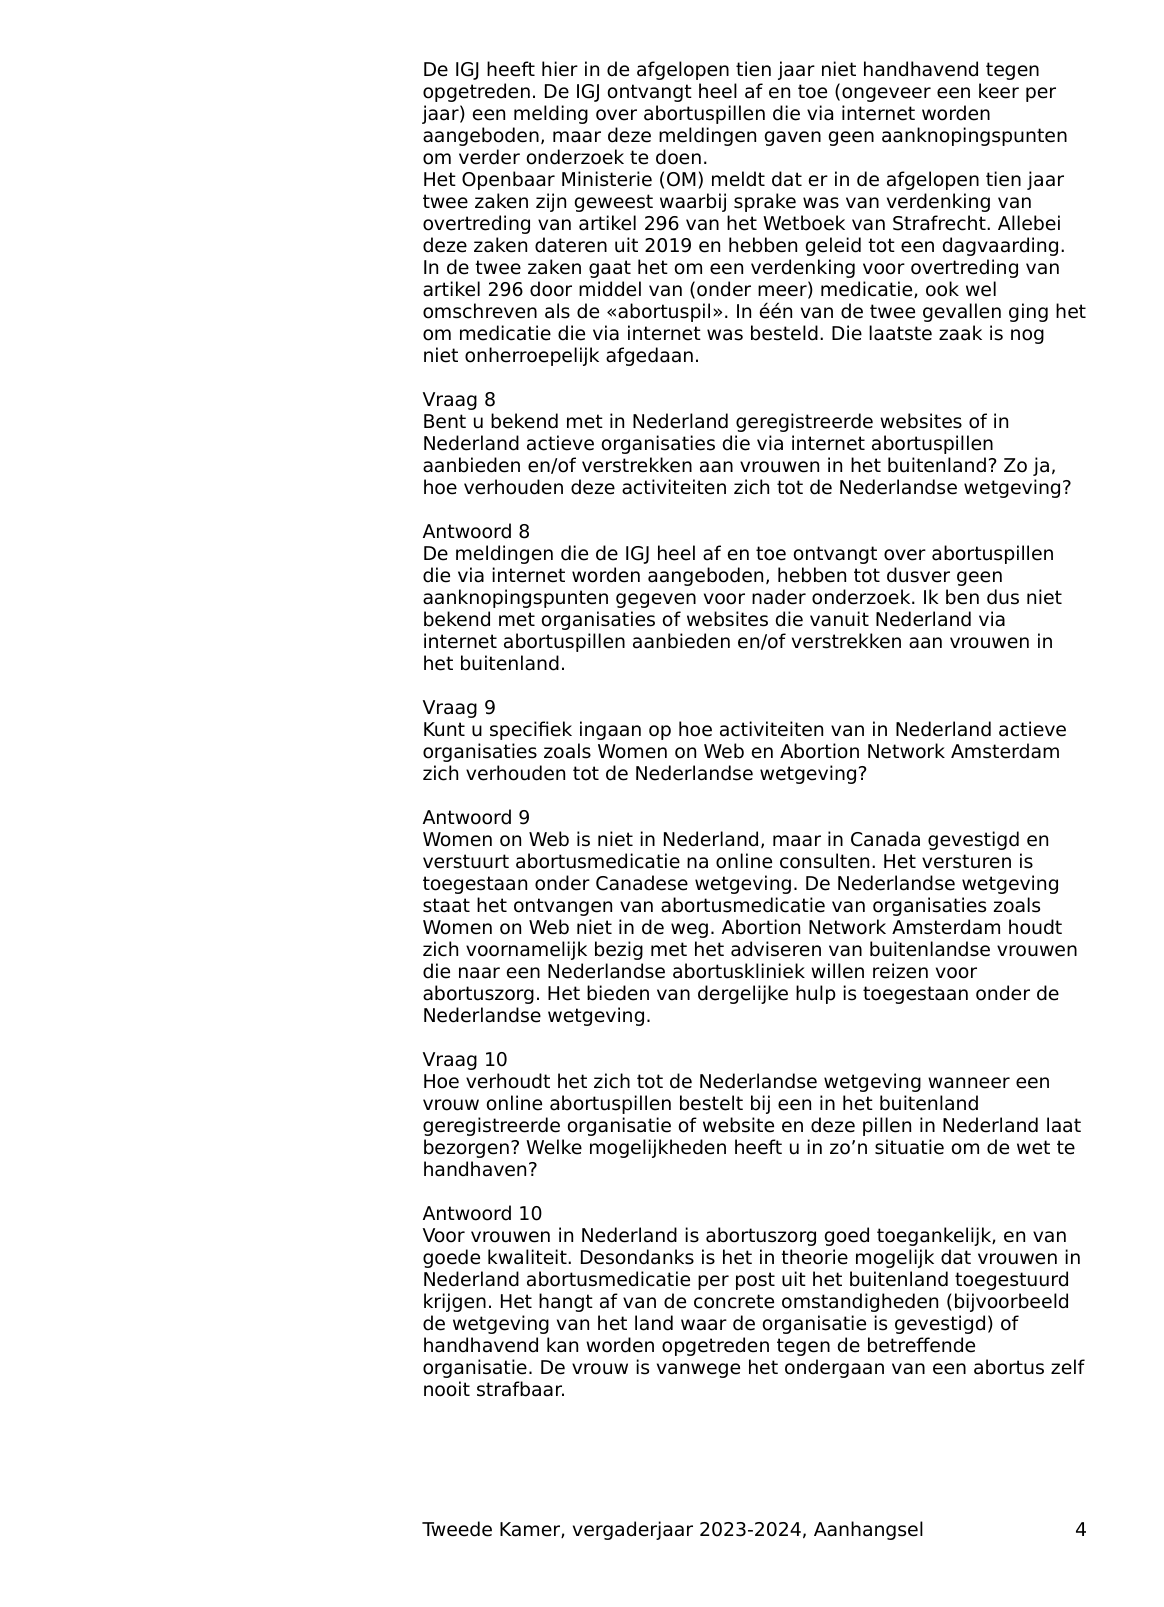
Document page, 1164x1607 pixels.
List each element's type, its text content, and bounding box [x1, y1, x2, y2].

text Vraag 9 [422, 697, 1087, 719]
text Voor vrouwen in Nederland is abortuszorg goed toegankelijk, en van goede kwaliteit. Desondanks is het in theorie mogelijk dat vrouwen in Nederland abortusmedicatie per post uit het buitenland toegestuurd krijgen. Het hangt af van de concrete omstandigheden (bijvoorbeeld de wetgeving van het land waar de organisatie is gevestigd) of handhavend kan worden opgetreden tegen de betreffende organisatie. De vrouw is vanwege het ondergaan van een abortus zelf nooit strafbaar. [422, 1225, 1087, 1401]
text Bent u bekend met in Nederland geregistreerde websites of in Nederland actieve organisaties die via internet abortuspillen aanbieden en/of verstrekken aan vrouwen in het buitenland? Zo ja, hoe verhouden deze activiteiten zich tot de Nederlandse wetgeving? [422, 411, 1087, 499]
text Vraag 8 [422, 389, 1087, 411]
text Het Openbaar Ministerie (OM) meldt dat er in de afgelopen tien jaar twee zaken zijn geweest waarbij sprake was van verdenking van overtreding van artikel 296 van het Wetboek van Strafrecht. Allebei deze zaken dateren uit 2019 en hebben geleid tot een dagvaarding. In de twee zaken gaat het om een verdenking voor overtreding van artikel 296 door middel van (onder meer) medicatie, ook wel omschreven als de «abortuspil». In één van de twee gevallen ging het om medicatie die via internet was besteld. Die laatste zaak is nog niet onherroepelijk afgedaan. [422, 169, 1087, 367]
text Kunt u specifiek ingaan op hoe activiteiten van in Nederland actieve organisaties zoals Women on Web en Abortion Network Amsterdam zich verhouden tot de Nederlandse wetgeving? [422, 719, 1087, 785]
text De meldingen die de IGJ heel af en toe ontvangt over abortuspillen die via internet worden aangeboden, hebben tot dusver geen aanknopingspunten gegeven voor nader onderzoek. Ik ben dus niet bekend met organisaties of websites die vanuit Nederland via internet abortuspillen aanbieden en/of verstrekken aan vrouwen in het buitenland. [422, 543, 1087, 675]
text De IGJ heeft hier in de afgelopen tien jaar niet handhavend tegen opgetreden. De IGJ ontvangt heel af en toe (ongeveer een keer per jaar) een melding over abortuspillen die via internet worden aangeboden, maar deze meldingen gaven geen aanknopingspunten om verder onderzoek te doen. [422, 59, 1087, 169]
text Hoe verhoudt het zich tot de Nederlandse wetgeving wanneer een vrouw online abortuspillen bestelt bij een in het buitenland geregistreerde organisatie of website en deze pillen in Nederland laat bezorgen? Welke mogelijkheden heeft u in zo’n situatie om de wet te handhaven? [422, 1071, 1087, 1181]
text Antwoord 10 [422, 1203, 1087, 1225]
text Women on Web is niet in Nederland, maar in Canada gevestigd en verstuurt abortusmedicatie na online consulten. Het versturen is toegestaan onder Canadese wetgeving. De Nederlandse wetgeving staat het ontvangen van abortusmedicatie van organisaties zoals Women on Web niet in de weg. Abortion Network Amsterdam houdt zich voornamelijk bezig met het adviseren van buitenlandse vrouwen die naar een Nederlandse abortuskliniek willen reizen voor abortuszorg. Het bieden van dergelijke hulp is toegestaan onder de Nederlandse wetgeving. [422, 829, 1087, 1027]
text Vraag 10 [422, 1049, 1087, 1071]
text Antwoord 8 [422, 521, 1087, 543]
text Antwoord 9 [422, 807, 1087, 829]
